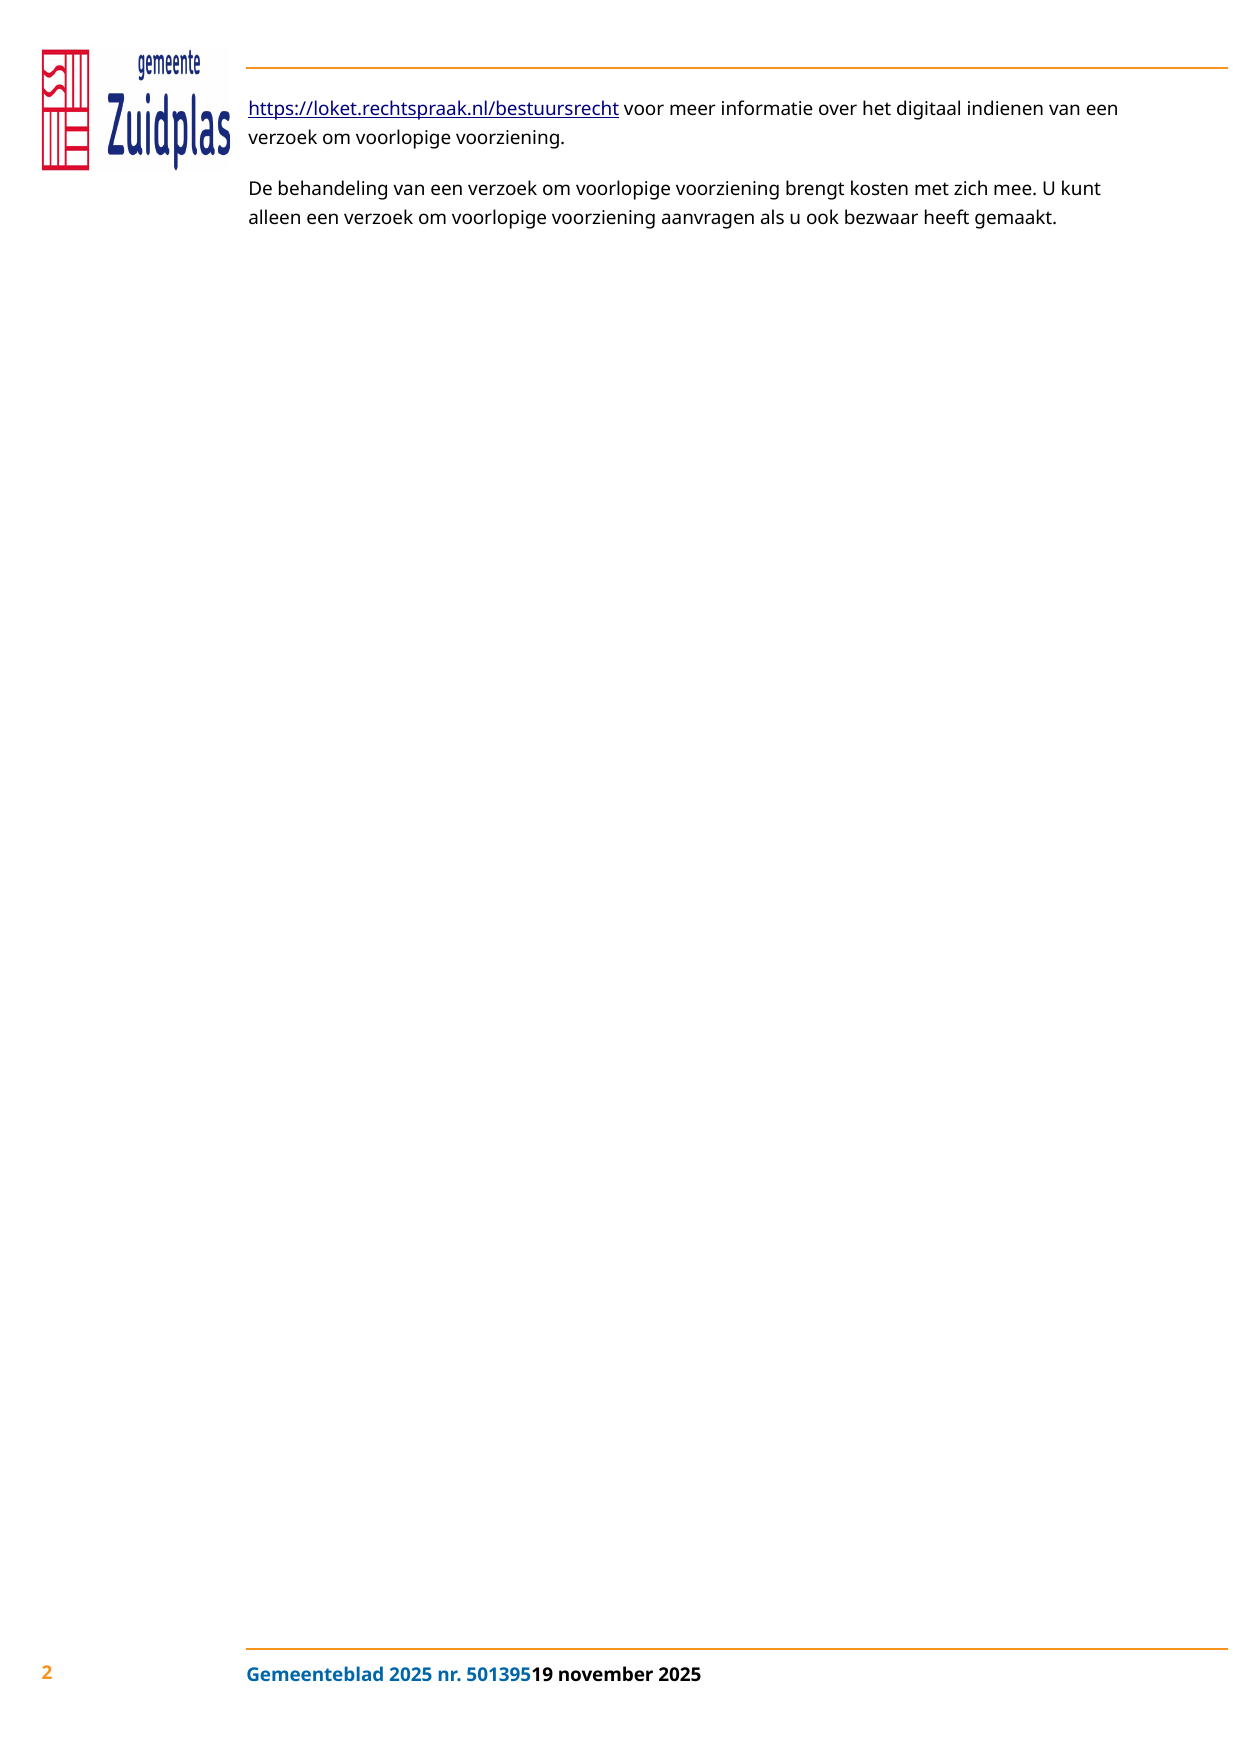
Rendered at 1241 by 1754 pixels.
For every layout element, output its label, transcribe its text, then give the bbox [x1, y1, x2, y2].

text De behandeling van een verzoek om voorlopige voorziening brengt kosten met zich mee. U kunt alleen een verzoek om voorlopige voorziening aanvragen als u ook bezwaar heeft gemaakt. [248, 175, 1152, 230]
picture [41, 47, 231, 172]
text https://loket.rechtspraak.nl/bestuursrecht voor meer informatie over het digitaal indienen van een verzoek om voorlopige voorziening. [248, 95, 1152, 150]
